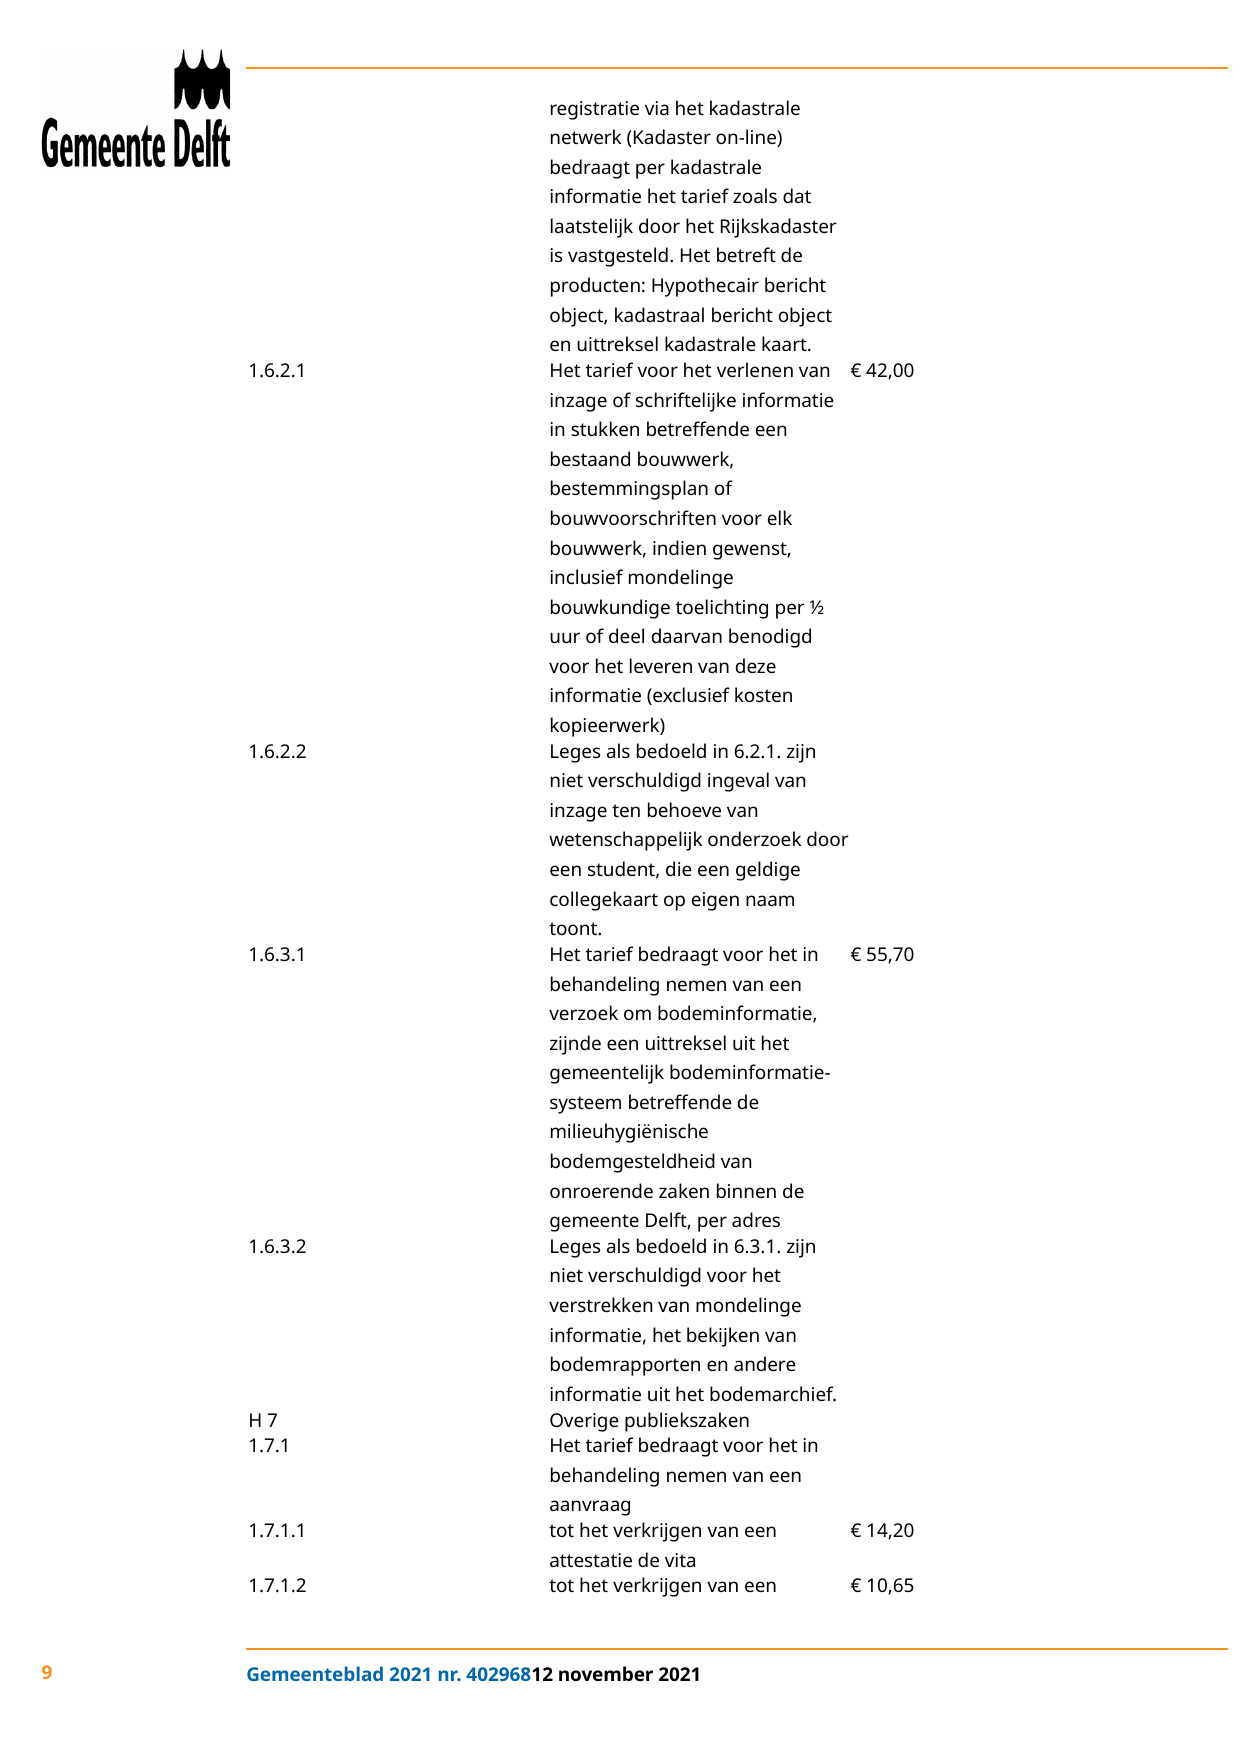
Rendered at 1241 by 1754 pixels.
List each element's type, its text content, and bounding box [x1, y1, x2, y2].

table_cell [850, 738, 1152, 941]
table_cell [850, 1433, 1152, 1517]
table_cell € 55,70 [850, 941, 1152, 1233]
table_cell € 10,65 [850, 1573, 1152, 1598]
table_cell Het tarief bedraagt voor het in behandeling nemen van een aanvraag [549, 1433, 850, 1517]
table_cell Leges als bedoeld in 6.2.1. zijn niet verschuldigd ingeval van inzage ten behoeve van wetenschappelijk onderzoek door een student, die een geldige collegekaart op eigen naam toont. [549, 738, 850, 941]
table_cell tot het verkrijgen van een [549, 1573, 850, 1598]
table_cell tot het verkrijgen van een attestatie de vita [549, 1518, 850, 1573]
table_cell [850, 1407, 1152, 1432]
table_cell Het tarief bedraagt voor het in behandeling nemen van een verzoek om bodeminformatie, zijnde een uittreksel uit het gemeentelijk bodeminformatie-systeem betreffende de milieuhygiënische bodemgesteldheid van onroerende zaken binnen de gemeente Delft, per adres [549, 941, 850, 1233]
table_cell 1.6.3.1 [248, 941, 549, 1233]
table_cell [850, 95, 1152, 357]
picture [41, 47, 231, 172]
table_cell 1.7.1.2 [248, 1573, 549, 1598]
table_cell Het tarief voor het verlenen van inzage of schriftelijke informatie in stukken betreffende een bestaand bouwwerk, bestemmingsplan of bouwvoorschriften voor elk bouwwerk, indien gewenst, inclusief mondelinge bouwkundige toelichting per ½ uur of deel daarvan benodigd voor het leveren van deze informatie (exclusief kosten kopieerwerk) [549, 357, 850, 738]
table_cell € 42,00 [850, 357, 1152, 738]
table_cell [850, 1233, 1152, 1407]
table_cell 1.6.2.1 [248, 357, 549, 738]
table_cell 1.6.3.2 [248, 1233, 549, 1407]
table_cell Leges als bedoeld in 6.3.1. zijn niet verschuldigd voor het verstrekken van mondelinge informatie, het bekijken van bodemrapporten en andere informatie uit het bodemarchief. [549, 1233, 850, 1407]
table_cell [248, 95, 549, 357]
table_cell H 7 [248, 1407, 549, 1432]
table_cell € 14,20 [850, 1518, 1152, 1573]
table_cell 1.7.1.1 [248, 1518, 549, 1573]
table_cell Overige publiekszaken [549, 1407, 850, 1432]
table_cell 1.7.1 [248, 1433, 549, 1517]
table_cell 1.6.2.2 [248, 738, 549, 941]
table_cell registratie via het kadastrale netwerk (Kadaster on-line) bedraagt per kadastrale informatie het tarief zoals dat laatstelijk door het Rijkskadaster is vastgesteld. Het betreft de producten: Hypothecair bericht object, kadastraal bericht object en uittreksel kadastrale kaart. [549, 95, 850, 357]
